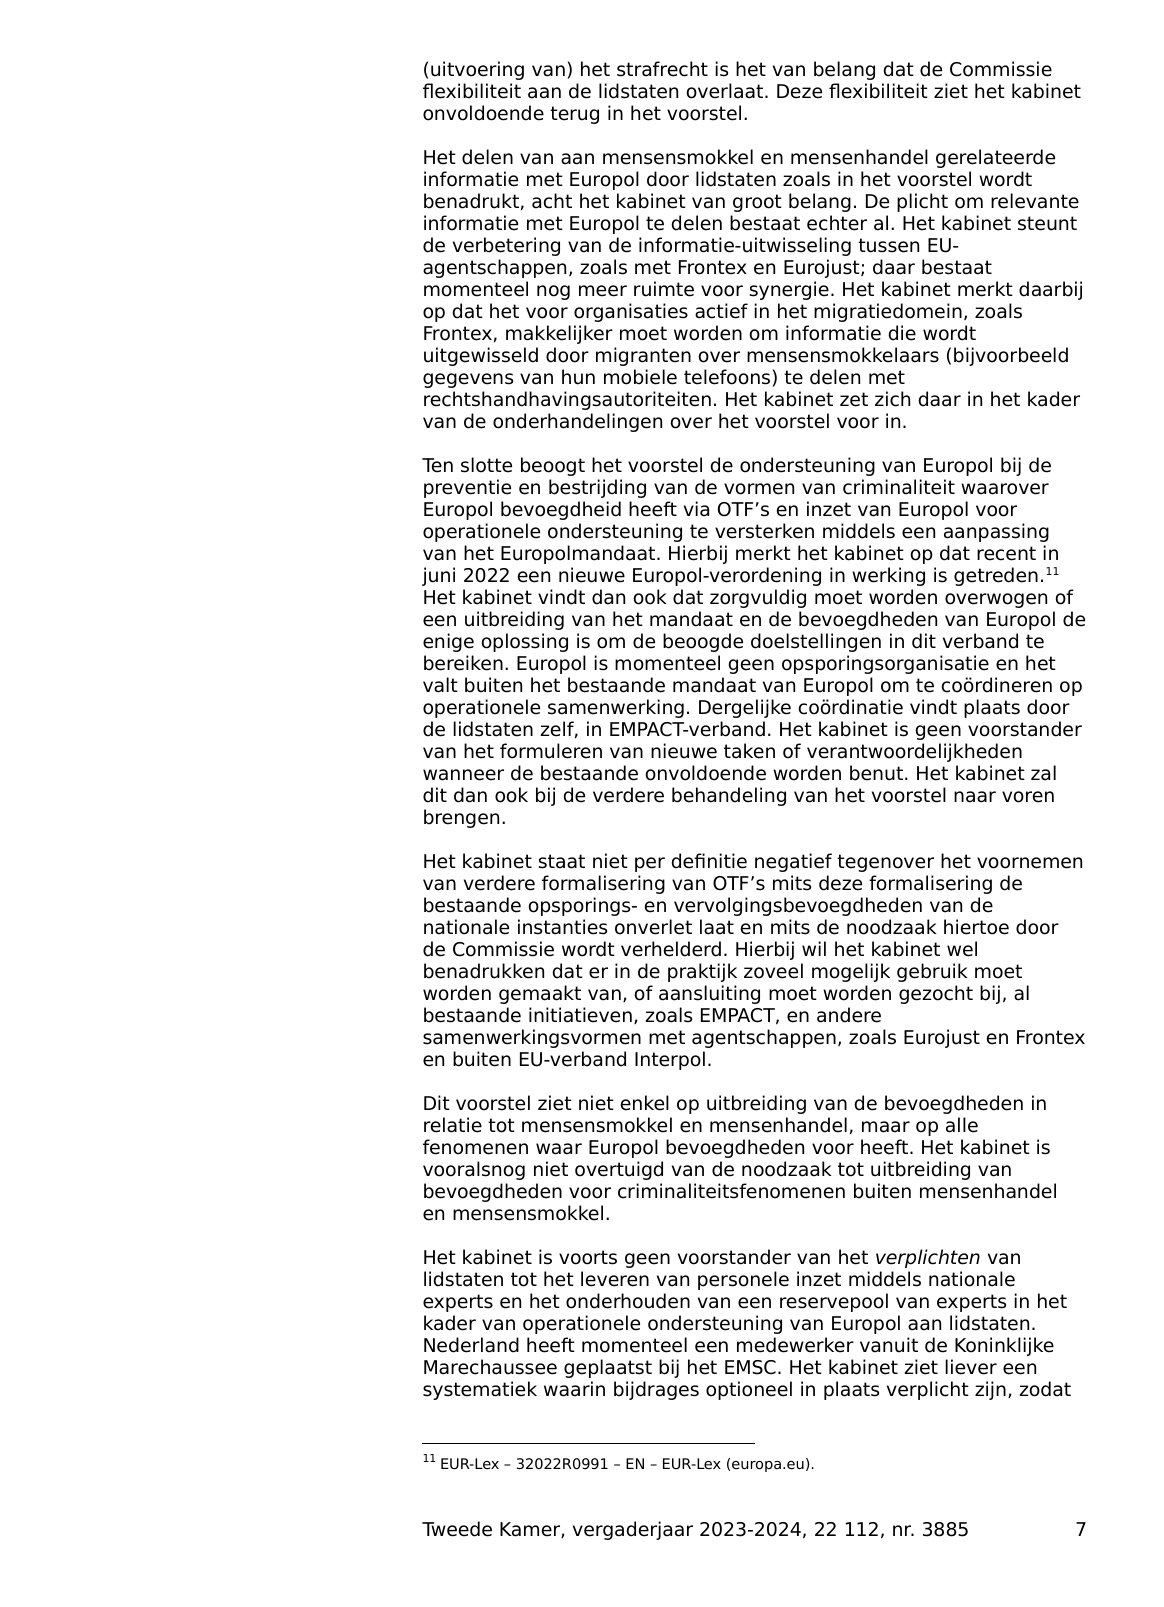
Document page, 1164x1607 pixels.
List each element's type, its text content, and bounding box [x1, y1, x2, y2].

text EUR-Lex – 32022R0991 – EN – EUR-Lex (europa.eu). [422, 1452, 1087, 1474]
text Het kabinet is voorts geen voorstander van het verplichten van lidstaten tot het leveren van personele inzet middels nationale experts en het onderhouden van een reservepool van experts in het kader van operationele ondersteuning van Europol aan lidstaten. Nederland heeft momenteel een medewerker vanuit de Koninklijke Marechaussee geplaatst bij het EMSC. Het kabinet ziet liever een systematiek waarin bijdrages optioneel in plaats verplicht zijn, zodat [422, 1247, 1087, 1401]
text Dit voorstel ziet niet enkel op uitbreiding van de bevoegdheden in relatie tot mensensmokkel en mensenhandel, maar op alle fenomenen waar Europol bevoegdheden voor heeft. Het kabinet is vooralsnog niet overtuigd van de noodzaak tot uitbreiding van bevoegdheden voor criminaliteitsfenomenen buiten mensenhandel en mensensmokkel. [422, 1093, 1087, 1225]
text Het kabinet staat niet per definitie negatief tegenover het voornemen van verdere formalisering van OTF’s mits deze formalisering de bestaande opsporings- en vervolgingsbevoegdheden van de nationale instanties onverlet laat en mits de noodzaak hiertoe door de Commissie wordt verhelderd. Hierbij wil het kabinet wel benadrukken dat er in de praktijk zoveel mogelijk gebruik moet worden gemaakt van, of aansluiting moet worden gezocht bij, al bestaande initiatieven, zoals EMPACT, en andere samenwerkingsvormen met agentschappen, zoals Eurojust en Frontex en buiten EU-verband Interpol. [422, 851, 1087, 1071]
text Ten slotte beoogt het voorstel de ondersteuning van Europol bij de preventie en bestrijding van de vormen van criminaliteit waarover Europol bevoegdheid heeft via OTF’s en inzet van Europol voor operationele ondersteuning te versterken middels een aanpassing van het Europolmandaat. Hierbij merkt het kabinet op dat recent in juni 2022 een nieuwe Europol-verordening in werking is getreden. Het kabinet vindt dan ook dat zorgvuldig moet worden overwogen of een uitbreiding van het mandaat en de bevoegdheden van Europol de enige oplossing is om de beoogde doelstellingen in dit verband te bereiken. Europol is momenteel geen opsporingsorganisatie en het valt buiten het bestaande mandaat van Europol om te coördineren op operationele samenwerking. Dergelijke coördinatie vindt plaats door de lidstaten zelf, in EMPACT-verband. Het kabinet is geen voorstander van het formuleren van nieuwe taken of verantwoordelijkheden wanneer de bestaande onvoldoende worden benut. Het kabinet zal dit dan ook bij de verdere behandeling van het voorstel naar voren brengen. [422, 455, 1087, 829]
text (uitvoering van) het strafrecht is het van belang dat de Commissie flexibiliteit aan de lidstaten overlaat. Deze flexibiliteit ziet het kabinet onvoldoende terug in het voorstel. [422, 59, 1087, 125]
text Het delen van aan mensensmokkel en mensenhandel gerelateerde informatie met Europol door lidstaten zoals in het voorstel wordt benadrukt, acht het kabinet van groot belang. De plicht om relevante informatie met Europol te delen bestaat echter al. Het kabinet steunt de verbetering van de informatie-uitwisseling tussen EU-agentschappen, zoals met Frontex en Eurojust; daar bestaat momenteel nog meer ruimte voor synergie. Het kabinet merkt daarbij op dat het voor organisaties actief in het migratiedomein, zoals Frontex, makkelijker moet worden om informatie die wordt uitgewisseld door migranten over mensensmokkelaars (bijvoorbeeld gegevens van hun mobiele telefoons) te delen met rechtshandhavingsautoriteiten. Het kabinet zet zich daar in het kader van de onderhandelingen over het voorstel voor in. [422, 147, 1087, 433]
